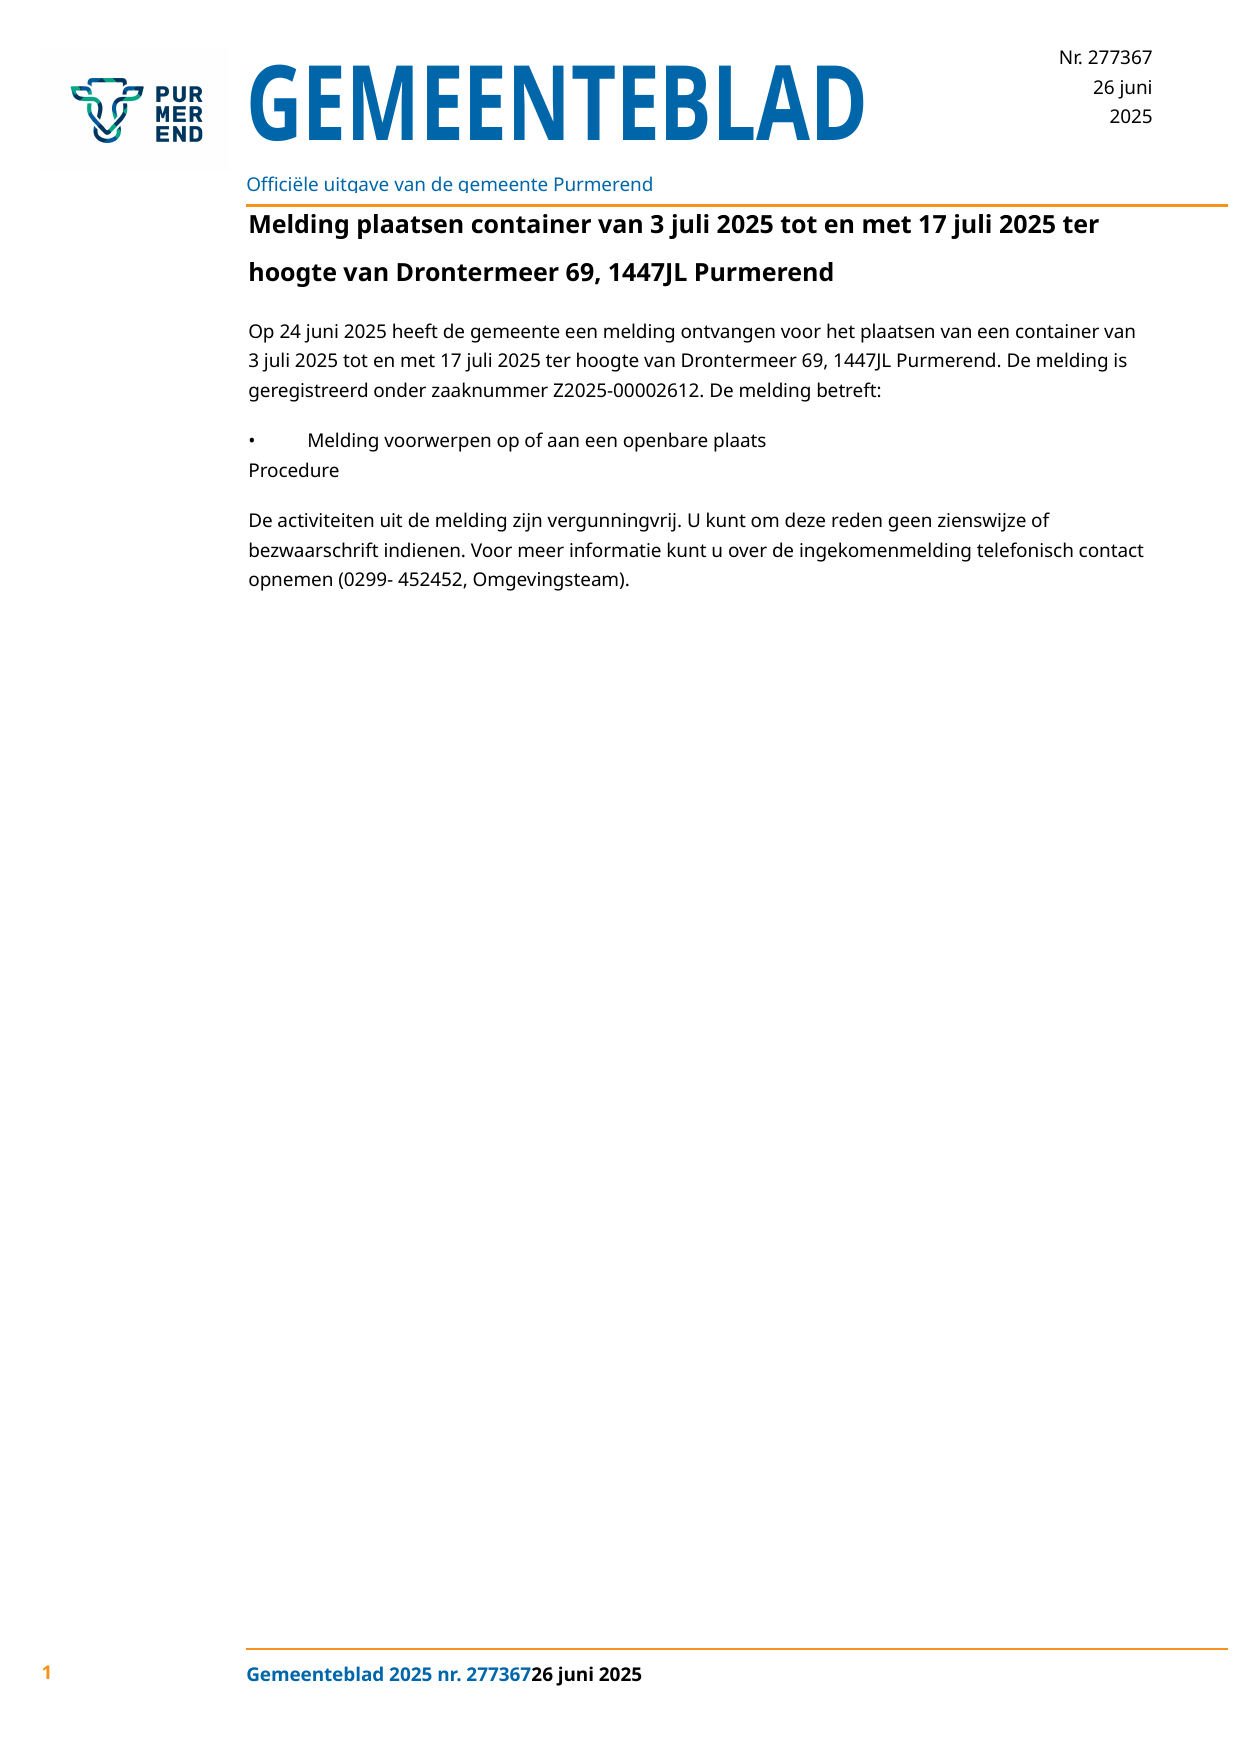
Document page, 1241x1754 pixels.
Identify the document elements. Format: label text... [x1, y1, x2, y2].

picture [41, 47, 231, 172]
list Melding voorwerpen op of aan een openbare plaats [248, 427, 1152, 453]
text Op 24 juni 2025 heeft de gemeente een melding ontvangen voor het plaatsen van een container van 3 juli 2025 tot en met 17 juli 2025 ter hoogte van Drontermeer 69, 1447JL Purmerend. De melding is geregistreerd onder zaaknummer Z2025-00002612. De melding betreft: [248, 318, 1152, 403]
text Melding plaatsen container van 3 juli 2025 tot en met 17 juli 2025 ter hoogte van Drontermeer 69, 1447JL Purmerend [248, 207, 1152, 288]
text Procedure [248, 457, 1152, 483]
text De activiteiten uit de melding zijn vergunningvrij. U kunt om deze reden geen zienswijze of bezwaarschrift indienen. Voor meer informatie kunt u over de ingekomenmelding telefonisch contact opnemen (0299- 452452, Omgevingsteam). [248, 507, 1152, 592]
